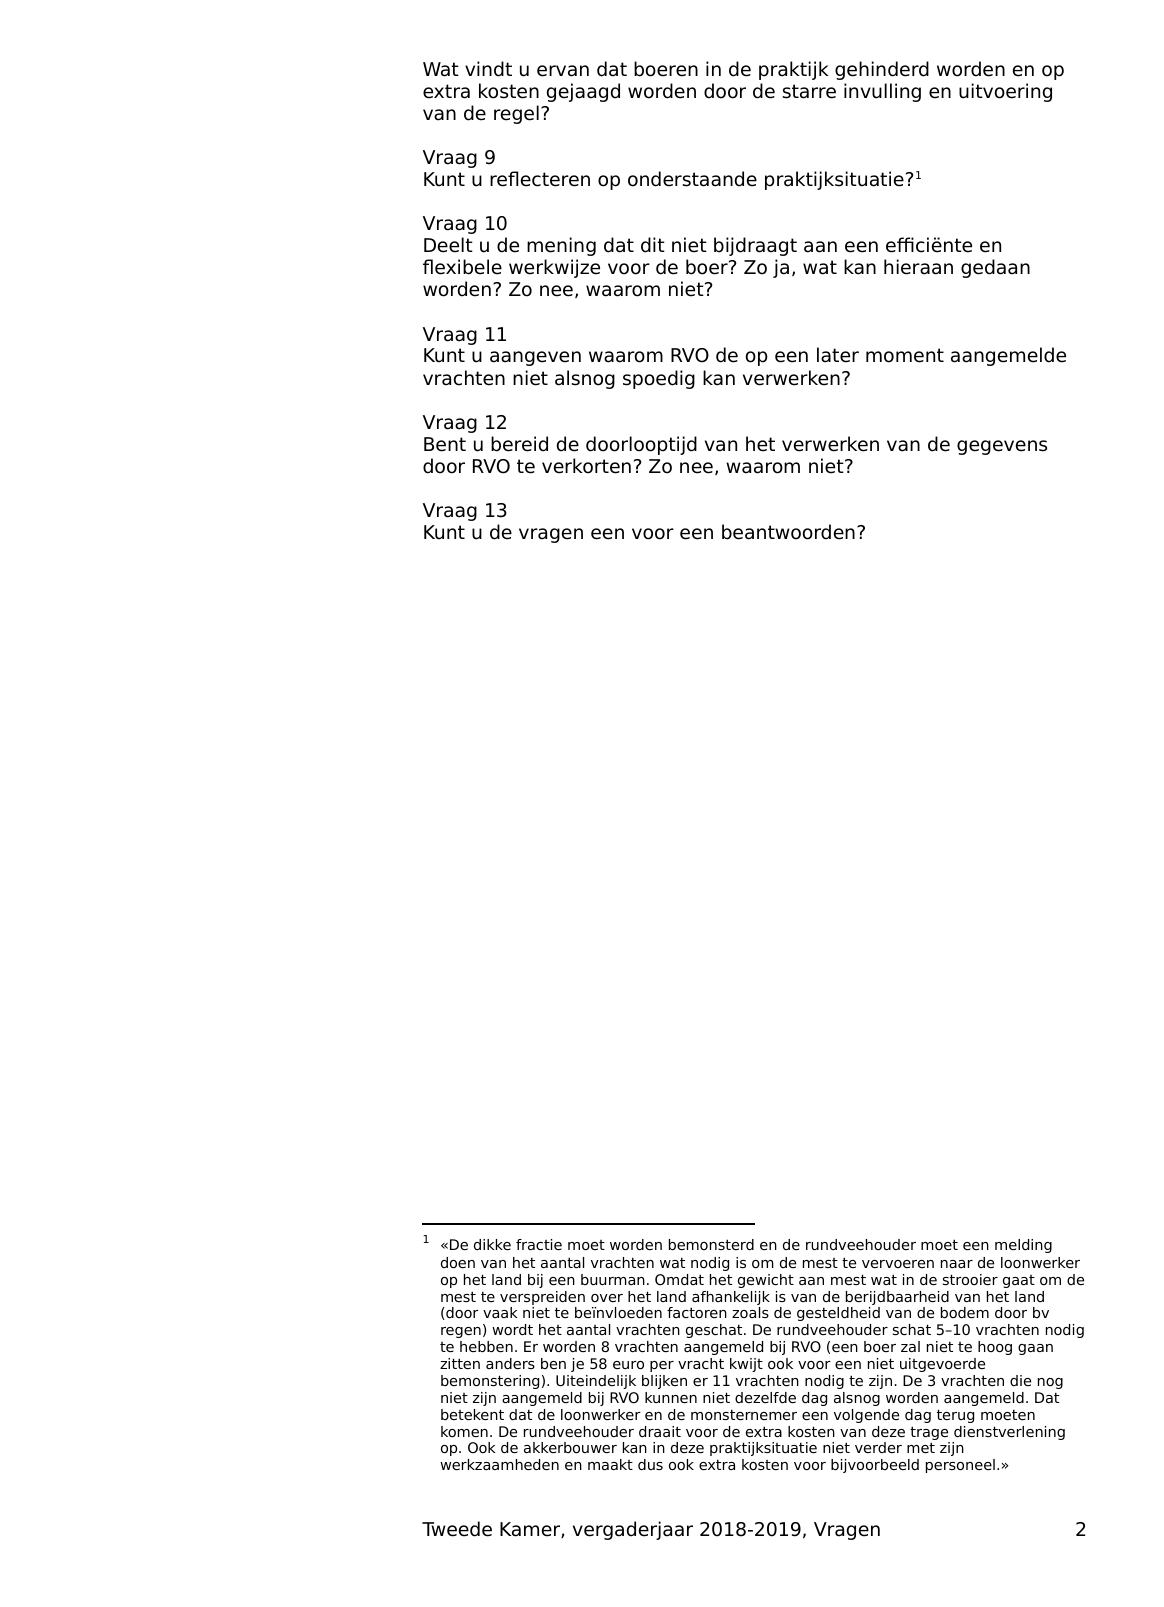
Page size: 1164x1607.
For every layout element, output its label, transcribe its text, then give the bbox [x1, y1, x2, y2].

text Kunt u reflecteren op onderstaande praktijksituatie? [422, 169, 1087, 191]
text Vraag 9 [422, 147, 1087, 169]
text «De dikke fractie moet worden bemonsterd en de rundveehouder moet een melding doen van het aantal vrachten wat nodig is om de mest te vervoeren naar de loonwerker op het land bij een buurman. Omdat het gewicht aan mest wat in de strooier gaat om de mest te verspreiden over het land afhankelijk is van de berijdbaarheid van het land (door vaak niet te beïnvloeden factoren zoals de gesteldheid van de bodem door bv regen) wordt het aantal vrachten geschat. De rundveehouder schat 5–10 vrachten nodig te hebben. Er worden 8 vrachten aangemeld bij RVO (een boer zal niet te hoog gaan zitten anders ben je 58 euro per vracht kwijt ook voor een niet uitgevoerde bemonstering). Uiteindelijk blijken er 11 vrachten nodig te zijn. De 3 vrachten die nog niet zijn aangemeld bij RVO kunnen niet dezelfde dag alsnog worden aangemeld. Dat betekent dat de loonwerker en de monsternemer een volgende dag terug moeten komen. De rundveehouder draait voor de extra kosten van deze trage dienstverlening op. Ook de akkerbouwer kan in deze praktijksituatie niet verder met zijn werkzaamheden en maakt dus ook extra kosten voor bijvoorbeeld personeel.» [422, 1233, 1087, 1474]
text Vraag 12 [422, 412, 1087, 433]
text Kunt u aangeven waarom RVO de op een later moment aangemelde vrachten niet alsnog spoedig kan verwerken? [422, 345, 1087, 389]
text Vraag 13 [422, 500, 1087, 522]
text Bent u bereid de doorlooptijd van het verwerken van de gegevens door RVO te verkorten? Zo nee, waarom niet? [422, 433, 1087, 477]
text Vraag 11 [422, 323, 1087, 345]
text Vraag 10 [422, 213, 1087, 235]
text Deelt u de mening dat dit niet bijdraagt aan een efficiënte en flexibele werkwijze voor de boer? Zo ja, wat kan hieraan gedaan worden? Zo nee, waarom niet? [422, 235, 1087, 301]
text Wat vindt u ervan dat boeren in de praktijk gehinderd worden en op extra kosten gejaagd worden door de starre invulling en uitvoering van de regel? [422, 59, 1087, 125]
text Kunt u de vragen een voor een beantwoorden? [422, 522, 1087, 544]
